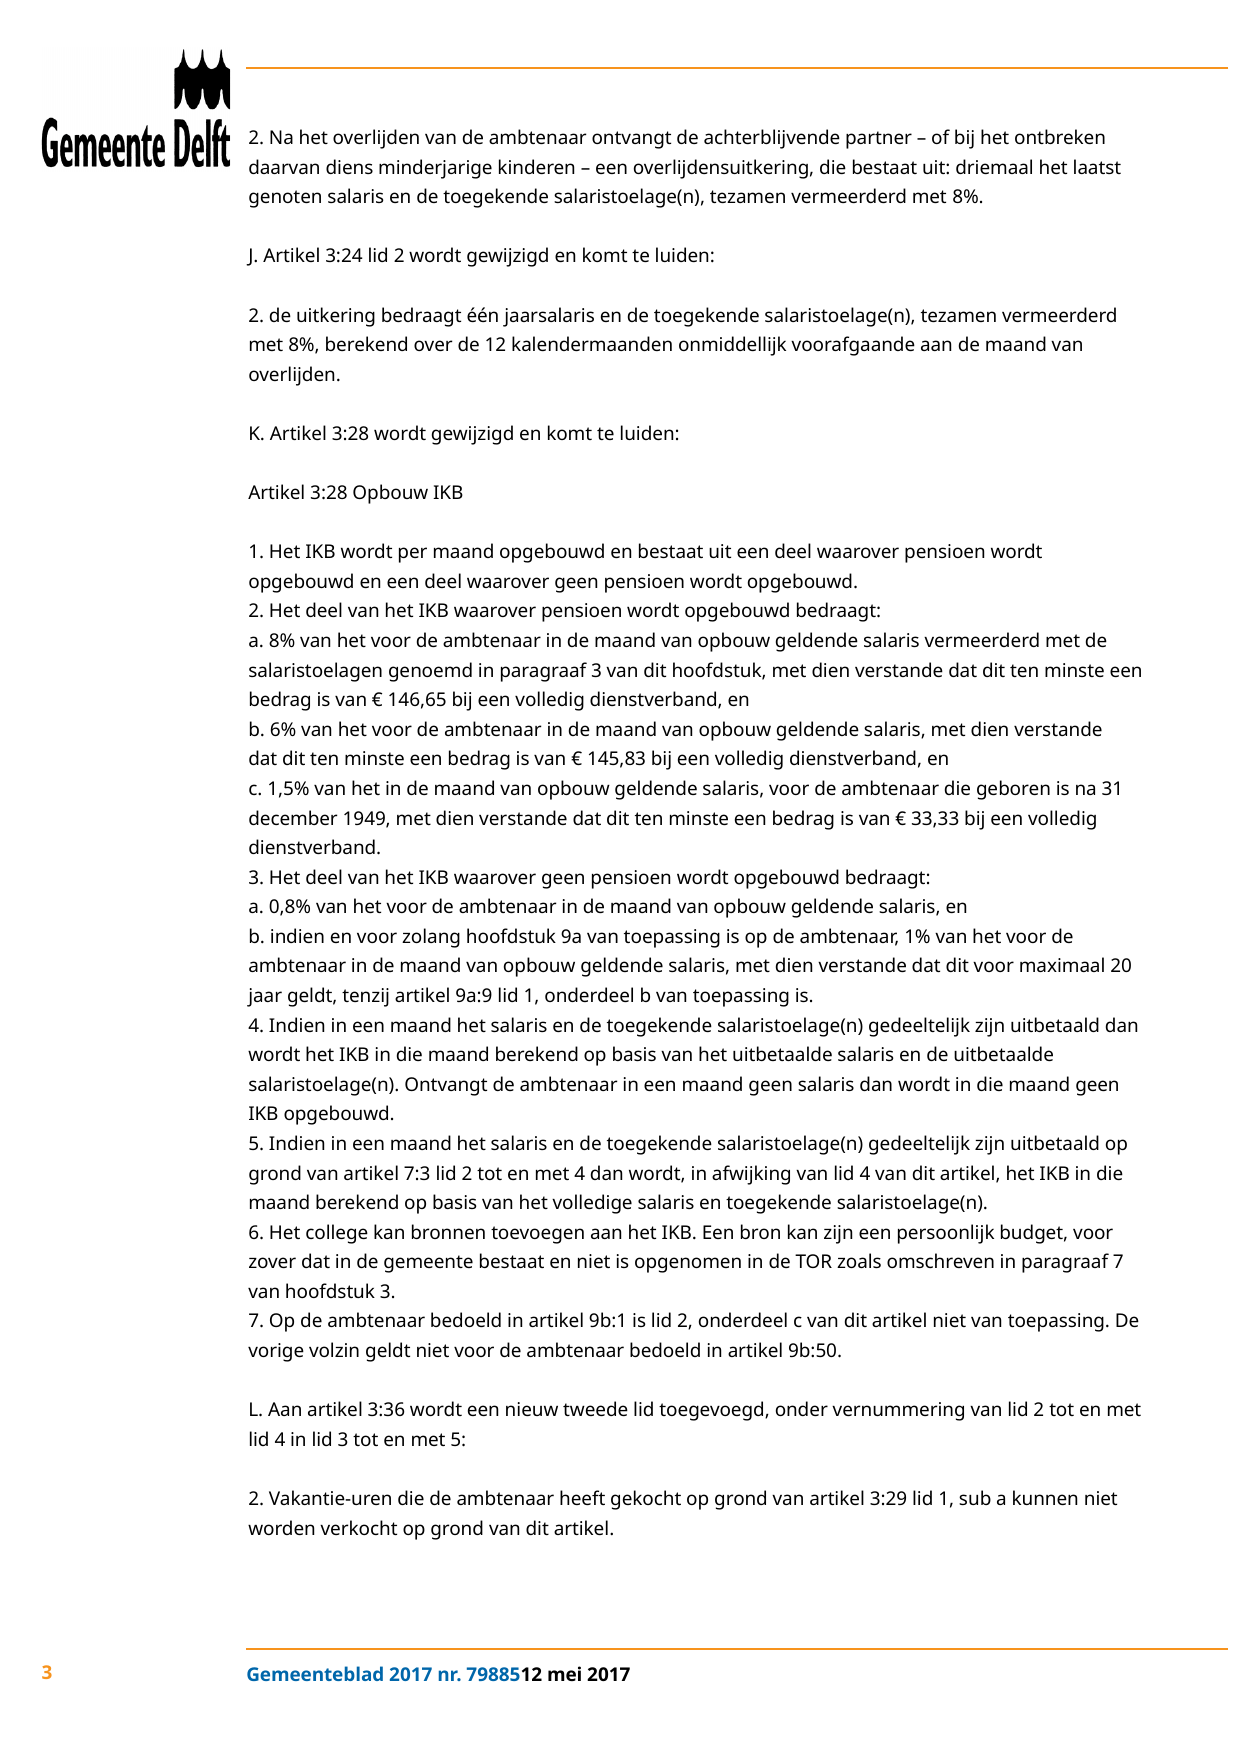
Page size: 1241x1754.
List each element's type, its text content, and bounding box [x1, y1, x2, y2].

text 5. Indien in een maand het salaris en de toegekende salaristoelage(n) gedeeltelijk zijn uitbetaald op grond van artikel 7:3 lid 2 tot en met 4 dan wordt, in afwijking van lid 4 van dit artikel, het IKB in die maand berekend op basis van het volledige salaris en toegekende salaristoelage(n). [248, 1130, 1152, 1215]
text 7. Op de ambtenaar bedoeld in artikel 9b:1 is lid 2, onderdeel c van dit artikel niet van toepassing. De vorige volzin geldt niet voor de ambtenaar bedoeld in artikel 9b:50. [248, 1308, 1152, 1363]
text 3. Het deel van het IKB waarover geen pensioen wordt opgebouwd bedraagt: [248, 864, 1152, 890]
text c. 1,5% van het in de maand van opbouw geldende salaris, voor de ambtenaar die geboren is na 31 december 1949, met dien verstande dat dit ten minste een bedrag is van € 33,33 bij een volledig dienstverband. [248, 775, 1152, 860]
text 2. Het deel van het IKB waarover pensioen wordt opgebouwd bedraagt: [248, 598, 1152, 623]
text b. indien en voor zolang hoofdstuk 9a van toepassing is op de ambtenaar, 1% van het voor de ambtenaar in de maand van opbouw geldende salaris, met dien verstande dat dit voor maximaal 20 jaar geldt, tenzij artikel 9a:9 lid 1, onderdeel b van toepassing is. [248, 923, 1152, 1008]
picture [41, 47, 231, 172]
text 6. Het college kan bronnen toevoegen aan het IKB. Een bron kan zijn een persoonlijk budget, voor zover dat in de gemeente bestaat en niet is opgenomen in de TOR zoals omschreven in paragraaf 7 van hoofdstuk 3. [248, 1219, 1152, 1304]
text 2. Vakantie-uren die de ambtenaar heeft gekocht op grond van artikel 3:29 lid 1, sub a kunnen niet worden verkocht op grond van dit artikel. [248, 1485, 1152, 1541]
text K. Artikel 3:28 wordt gewijzigd en komt te luiden: [248, 420, 1152, 446]
text b. 6% van het voor de ambtenaar in de maand van opbouw geldende salaris, met dien verstande dat dit ten minste een bedrag is van € 145,83 bij een volledig dienstverband, en [248, 716, 1152, 771]
text 2. Na het overlijden van de ambtenaar ontvangt de achterblijvende partner – of bij het ontbreken daarvan diens minderjarige kinderen – een overlijdensuitkering, die bestaat uit: driemaal het laatst genoten salaris en de toegekende salaristoelage(n), tezamen vermeerderd met 8%. [248, 124, 1152, 209]
text J. Artikel 3:24 lid 2 wordt gewijzigd en komt te luiden: [248, 243, 1152, 268]
text Artikel 3:28 Opbouw IKB [248, 479, 1152, 505]
text L. Aan artikel 3:36 wordt een nieuw tweede lid toegevoegd, onder vernummering van lid 2 tot en met lid 4 in lid 3 tot en met 5: [248, 1396, 1152, 1452]
text a. 8% van het voor de ambtenaar in de maand van opbouw geldende salaris vermeerderd met de salaristoelagen genoemd in paragraaf 3 van dit hoofdstuk, met dien verstande dat dit ten minste een bedrag is van € 146,65 bij een volledig dienstverband, en [248, 627, 1152, 712]
text 2. de uitkering bedraagt één jaarsalaris en de toegekende salaristoelage(n), tezamen vermeerderd met 8%, berekend over de 12 kalendermaanden onmiddellijk voorafgaande aan de maand van overlijden. [248, 302, 1152, 387]
text 4. Indien in een maand het salaris en de toegekende salaristoelage(n) gedeeltelijk zijn uitbetaald dan wordt het IKB in die maand berekend op basis van het uitbetaalde salaris en de uitbetaalde salaristoelage(n). Ontvangt de ambtenaar in een maand geen salaris dan wordt in die maand geen IKB opgebouwd. [248, 1012, 1152, 1126]
text a. 0,8% van het voor de ambtenaar in de maand van opbouw geldende salaris, en [248, 893, 1152, 919]
text 1. Het IKB wordt per maand opgebouwd en bestaat uit een deel waarover pensioen wordt opgebouwd en een deel waarover geen pensioen wordt opgebouwd. [248, 538, 1152, 594]
